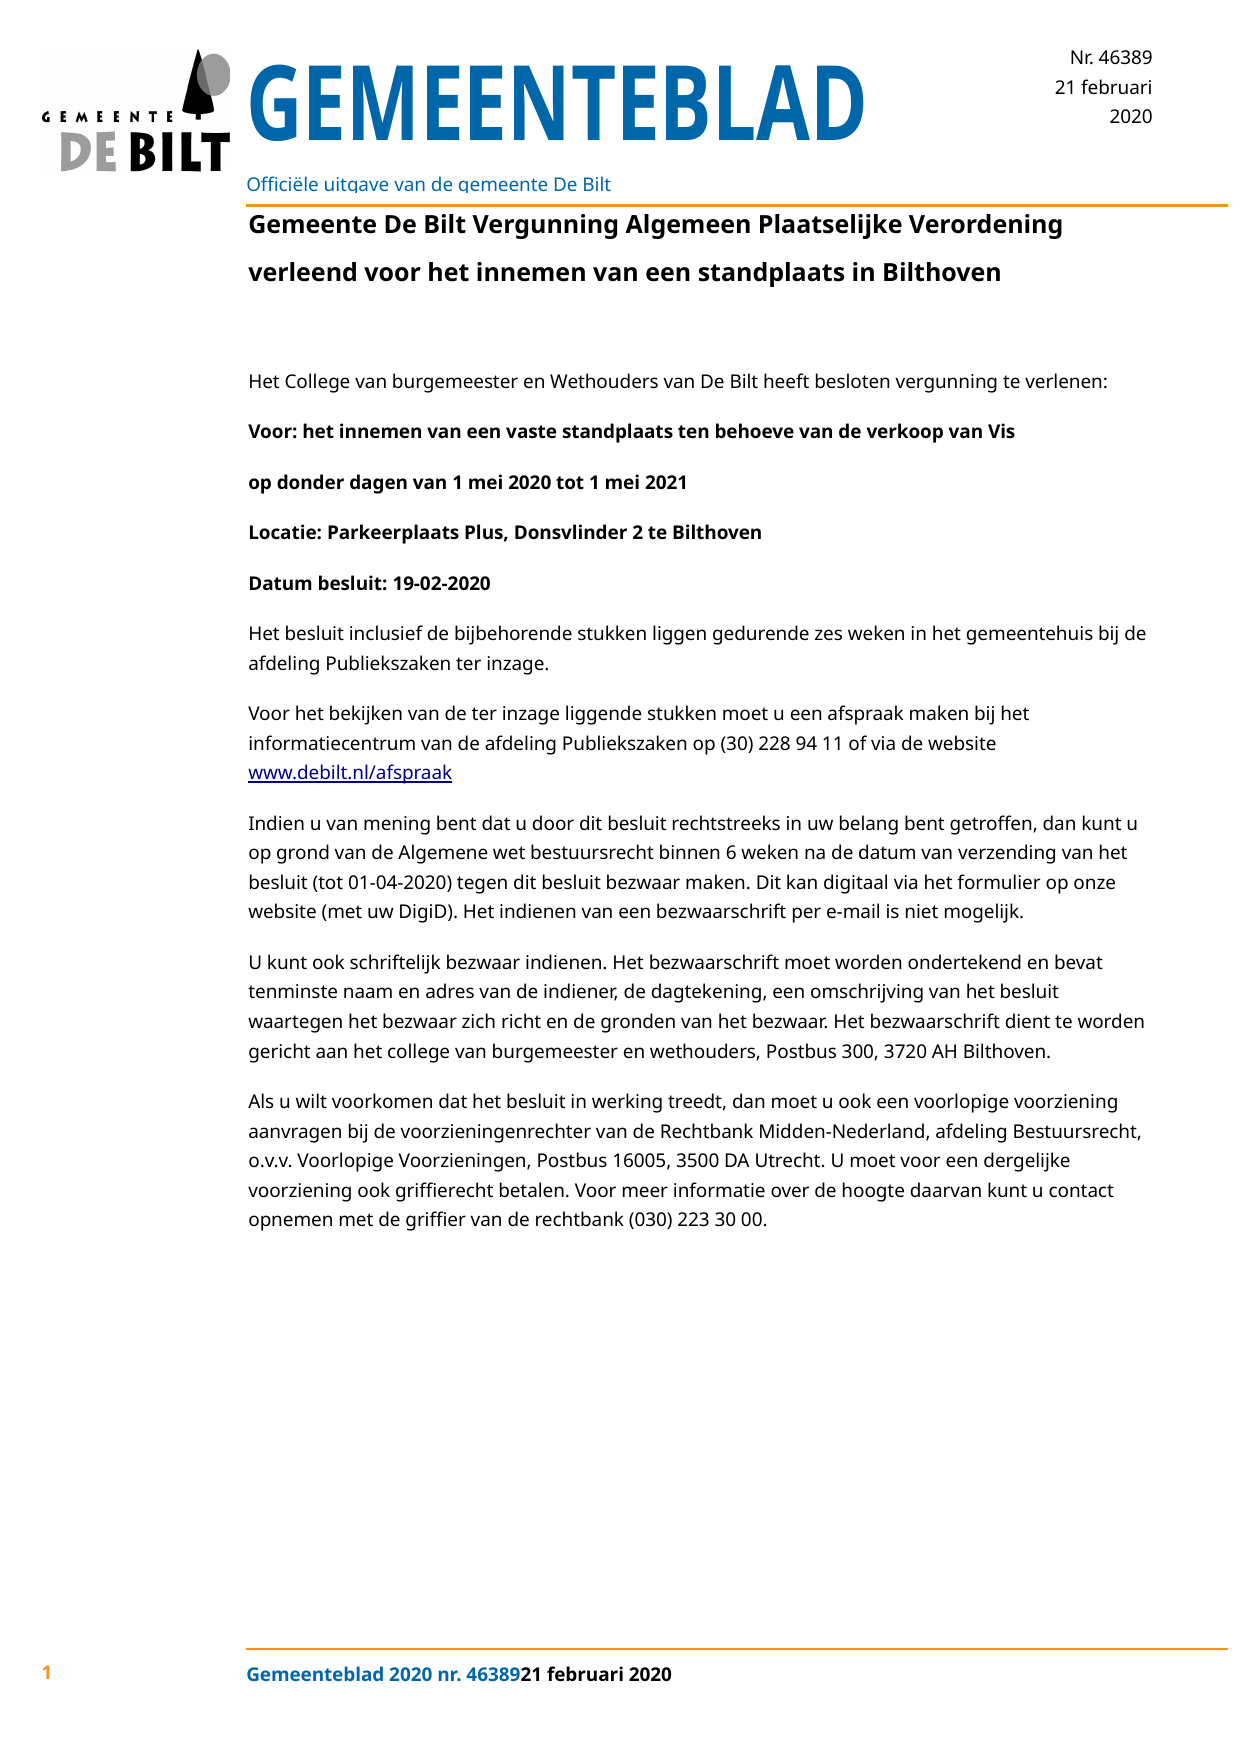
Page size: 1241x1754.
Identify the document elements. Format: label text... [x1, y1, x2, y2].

text U kunt ook schriftelijk bezwaar indienen. Het bezwaarschrift moet worden ondertekend en bevat tenminste naam en adres van de indiener, de dagtekening, een omschrijving van het besluit waartegen het bezwaar zich richt en de gronden van het bezwaar. Het bezwaarschrift dient te worden gericht aan het college van burgemeester en wethouders, Postbus 300, 3720 AH Bilthoven. [248, 949, 1152, 1064]
text Gemeente De Bilt Vergunning Algemeen Plaatselijke Verordening verleend voor het innemen van een standplaats in Bilthoven [248, 207, 1152, 288]
text Datum besluit: 19-02-2020 [248, 570, 1152, 596]
text Locatie: Parkeerplaats Plus, Donsvlinder 2 te Bilthoven [248, 519, 1152, 545]
text Als u wilt voorkomen dat het besluit in werking treedt, dan moet u ook een voorlopige voorziening aanvragen bij de voorzieningenrechter van de Rechtbank Midden-Nederland, afdeling Bestuursrecht, o.v.v. Voorlopige Voorzieningen, Postbus 16005, 3500 DA Utrecht. U moet voor een dergelijke voorziening ook griffierecht betalen. Voor meer informatie over de hoogte daarvan kunt u contact opnemen met de griffier van de rechtbank (030) 223 30 00. [248, 1088, 1152, 1232]
text Het besluit inclusief de bijbehorende stukken liggen gedurende zes weken in het gemeentehuis bij de afdeling Publiekszaken ter inzage. [248, 620, 1152, 676]
text Indien u van mening bent dat u door dit besluit rechtstreeks in uw belang bent getroffen, dan kunt u op grond van de Algemene wet bestuursrecht binnen 6 weken na de datum van verzending van het besluit (tot 01-04-2020) tegen dit besluit bezwaar maken. Dit kan digitaal via het formulier op onze website (met uw DigiD). Het indienen van een bezwaarschrift per e-mail is niet mogelijk. [248, 810, 1152, 924]
text Voor: het innemen van een vaste standplaats ten behoeve van de verkoop van Vis [248, 419, 1152, 444]
picture [41, 47, 231, 172]
text op donder dagen van 1 mei 2020 tot 1 mei 2021 [248, 469, 1152, 495]
text Voor het bekijken van de ter inzage liggende stukken moet u een afspraak maken bij het informatiecentrum van de afdeling Publiekszaken op (30) 228 94 11 of via de website www.debilt.nl/afspraak [248, 700, 1152, 785]
text Het College van burgemeester en Wethouders van De Bilt heeft besloten vergunning te verlenen: [248, 368, 1152, 394]
